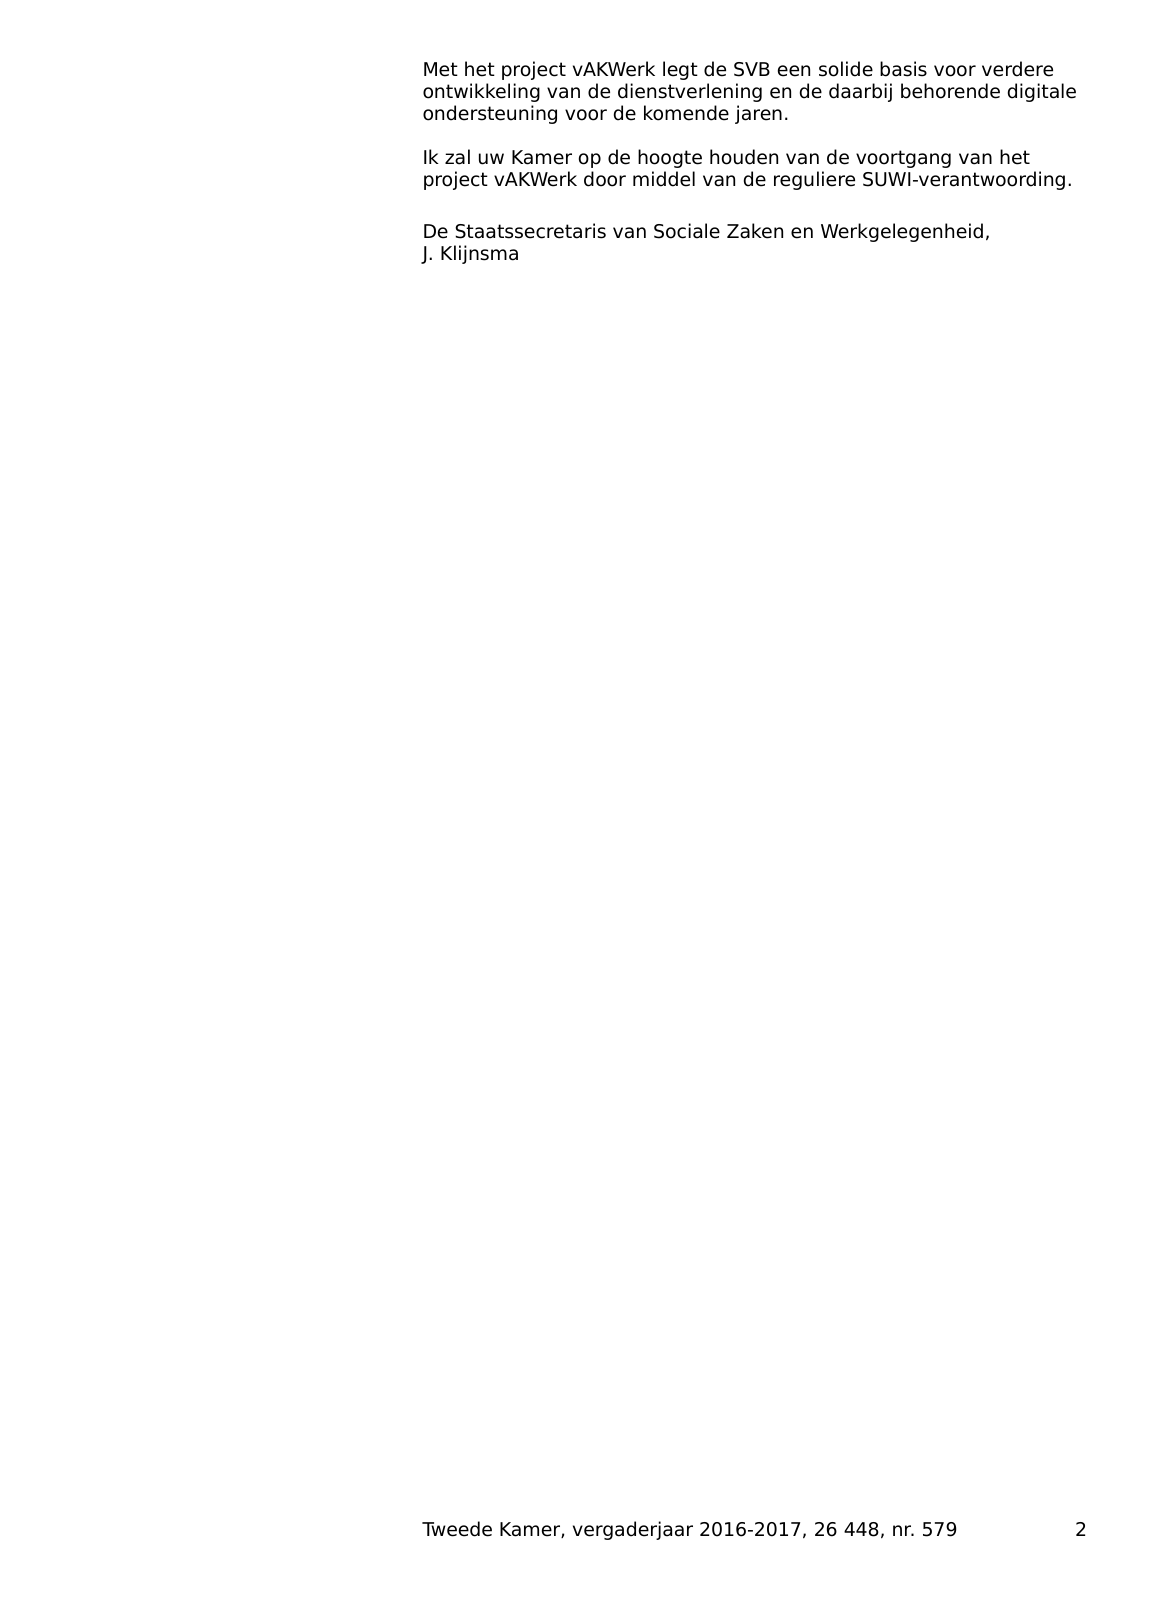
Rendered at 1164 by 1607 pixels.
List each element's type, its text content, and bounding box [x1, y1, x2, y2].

text De Staatssecretaris van Sociale Zaken en Werkgelegenheid, J. Klijnsma [422, 221, 1087, 265]
text Ik zal uw Kamer op de hoogte houden van de voortgang van het project vAKWerk door middel van de reguliere SUWI-verantwoording. [422, 147, 1087, 191]
text Met het project vAKWerk legt de SVB een solide basis voor verdere ontwikkeling van de dienstverlening en de daarbij behorende digitale ondersteuning voor de komende jaren. [422, 59, 1087, 125]
